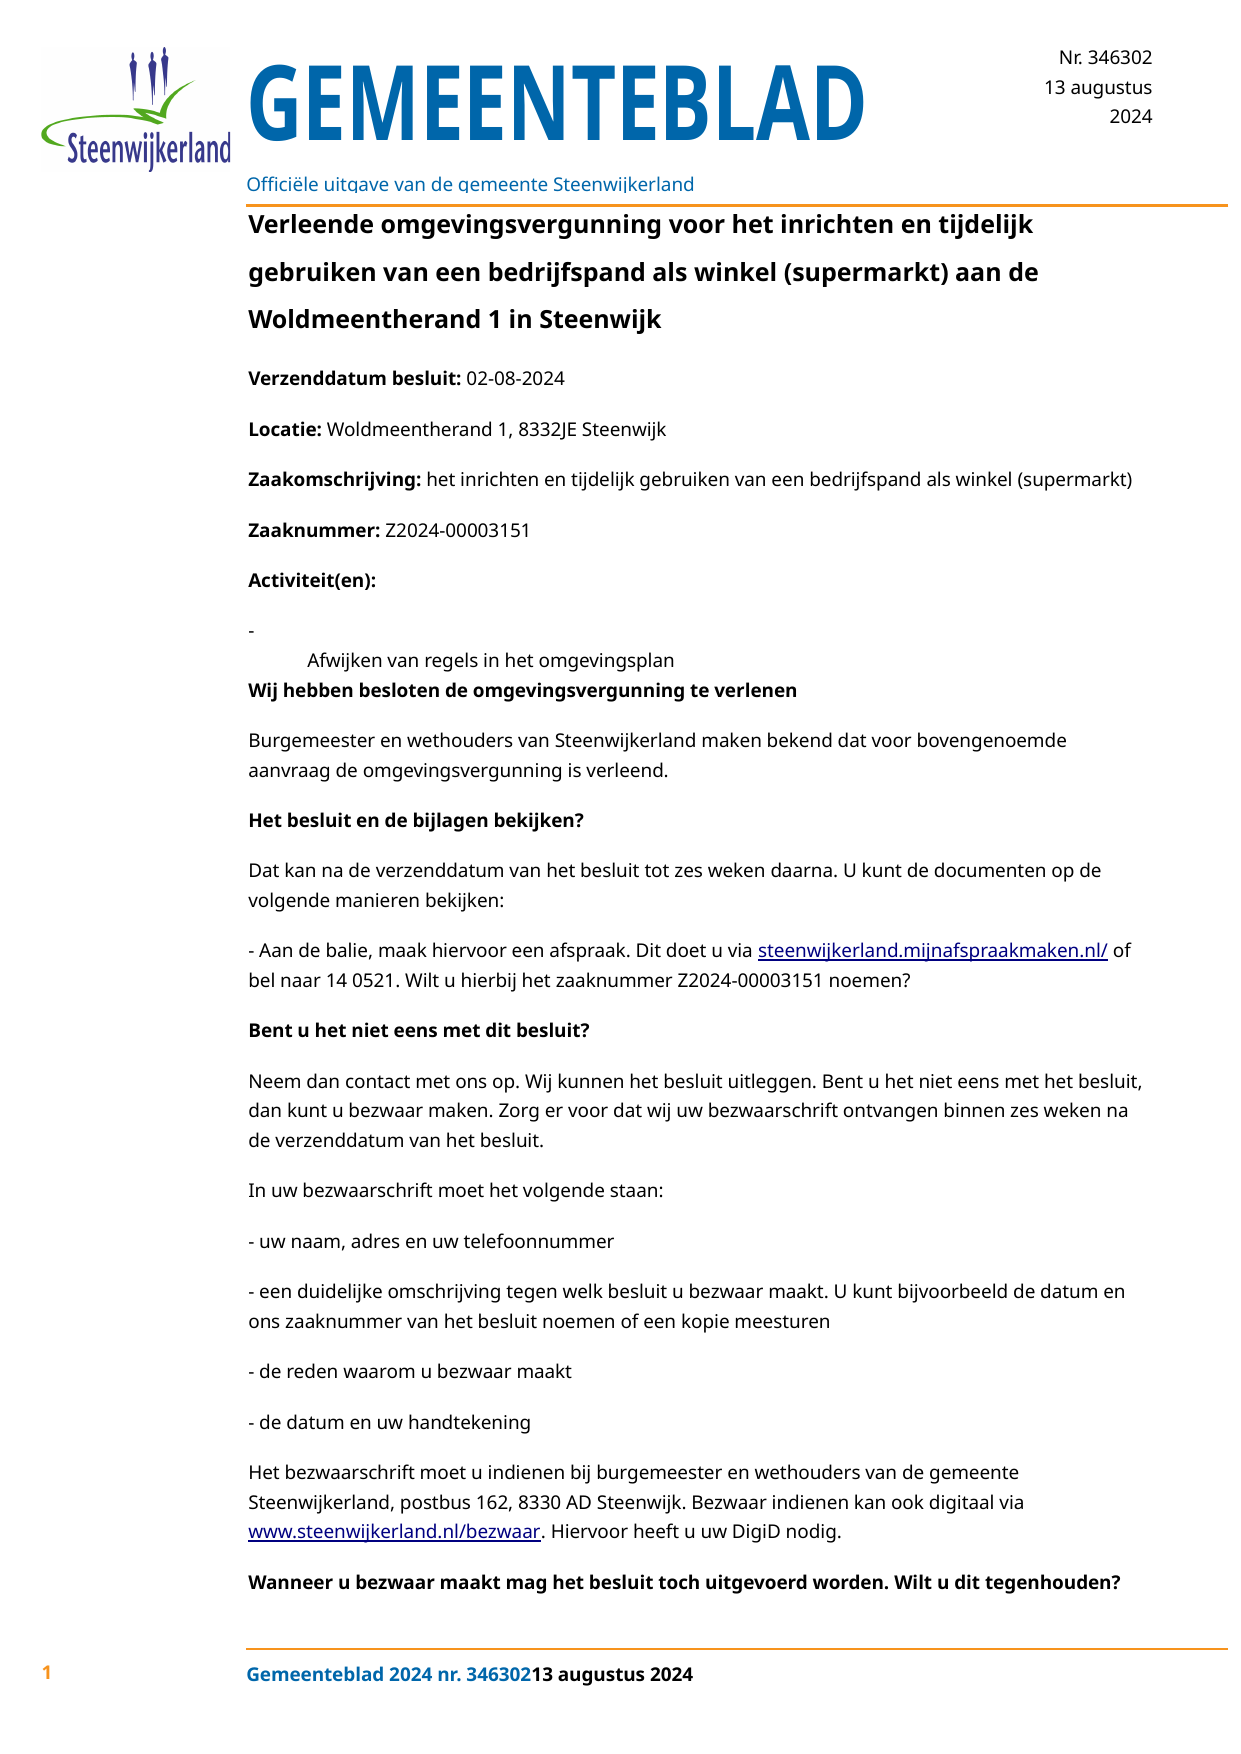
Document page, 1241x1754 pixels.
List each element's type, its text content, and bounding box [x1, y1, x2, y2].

text Het bezwaarschrift moet u indienen bij burgemeester en wethouders van de gemeente Steenwijkerland, postbus 162, 8330 AD Steenwijk. Bezwaar indienen kan ook digitaal via www.steenwijkerland.nl/bezwaar. Hiervoor heeft u uw DigiD nodig. [248, 1459, 1152, 1544]
text Burgemeester en wethouders van Steenwijkerland maken bekend dat voor bovengenoemde aanvraag de omgevingsvergunning is verleend. [248, 727, 1152, 782]
text Dat kan na de verzenddatum van het besluit tot zes weken daarna. U kunt de documenten op de volgende manieren bekijken: [248, 858, 1152, 913]
text In uw bezwaarschrift moet het volgende staan: [248, 1178, 1152, 1203]
text - Aan de balie, maak hiervoor een afspraak. Dit doet u via steenwijkerland.mijnafspraakmaken.nl/ of bel naar 14 0521. Wilt u hierbij het zaaknummer Z2024-00003151 noemen? [248, 938, 1152, 993]
text Verzenddatum besluit: 02-08-2024 [248, 366, 1152, 391]
text - de datum en uw handtekening [248, 1409, 1152, 1434]
text Het besluit en de bijlagen bekijken? [248, 807, 1152, 833]
text Verleende omgevingsvergunning voor het inrichten en tijdelijk gebruiken van een bedrijfspand als winkel (supermarkt) aan de Woldmeentherand 1 in Steenwijk [248, 207, 1152, 336]
text Activiteit(en): [248, 567, 1152, 593]
text - uw naam, adres en uw telefoonnummer [248, 1228, 1152, 1254]
text Zaaknummer: Z2024-00003151 [248, 517, 1152, 542]
text - de reden waarom u bezwaar maakt [248, 1358, 1152, 1384]
text Wij hebben besloten de omgevingsvergunning te verlenen [248, 677, 1152, 702]
text Zaakomschrijving: het inrichten en tijdelijk gebruiken van een bedrijfspand als winkel (supermarkt) [248, 466, 1152, 492]
text Bent u het niet eens met dit besluit? [248, 1018, 1152, 1043]
text - een duidelijke omschrijving tegen welk besluit u bezwaar maakt. U kunt bijvoorbeeld de datum en ons zaaknummer van het besluit noemen of een kopie meesturen [248, 1278, 1152, 1334]
list Afwijken van regels in het omgevingsplan [248, 647, 1152, 673]
picture [41, 47, 231, 172]
text Wanneer u bezwaar maakt mag het besluit toch uitgevoerd worden. Wilt u dit tegenhouden? [248, 1569, 1152, 1594]
text Neem dan contact met ons op. Wij kunnen het besluit uitleggen. Bent u het niet eens met het besluit, dan kunt u bezwaar maken. Zorg er voor dat wij uw bezwaarschrift ontvangen binnen zes weken na de verzenddatum van het besluit. [248, 1068, 1152, 1153]
text Locatie: Woldmeentherand 1, 8332JE Steenwijk [248, 416, 1152, 442]
